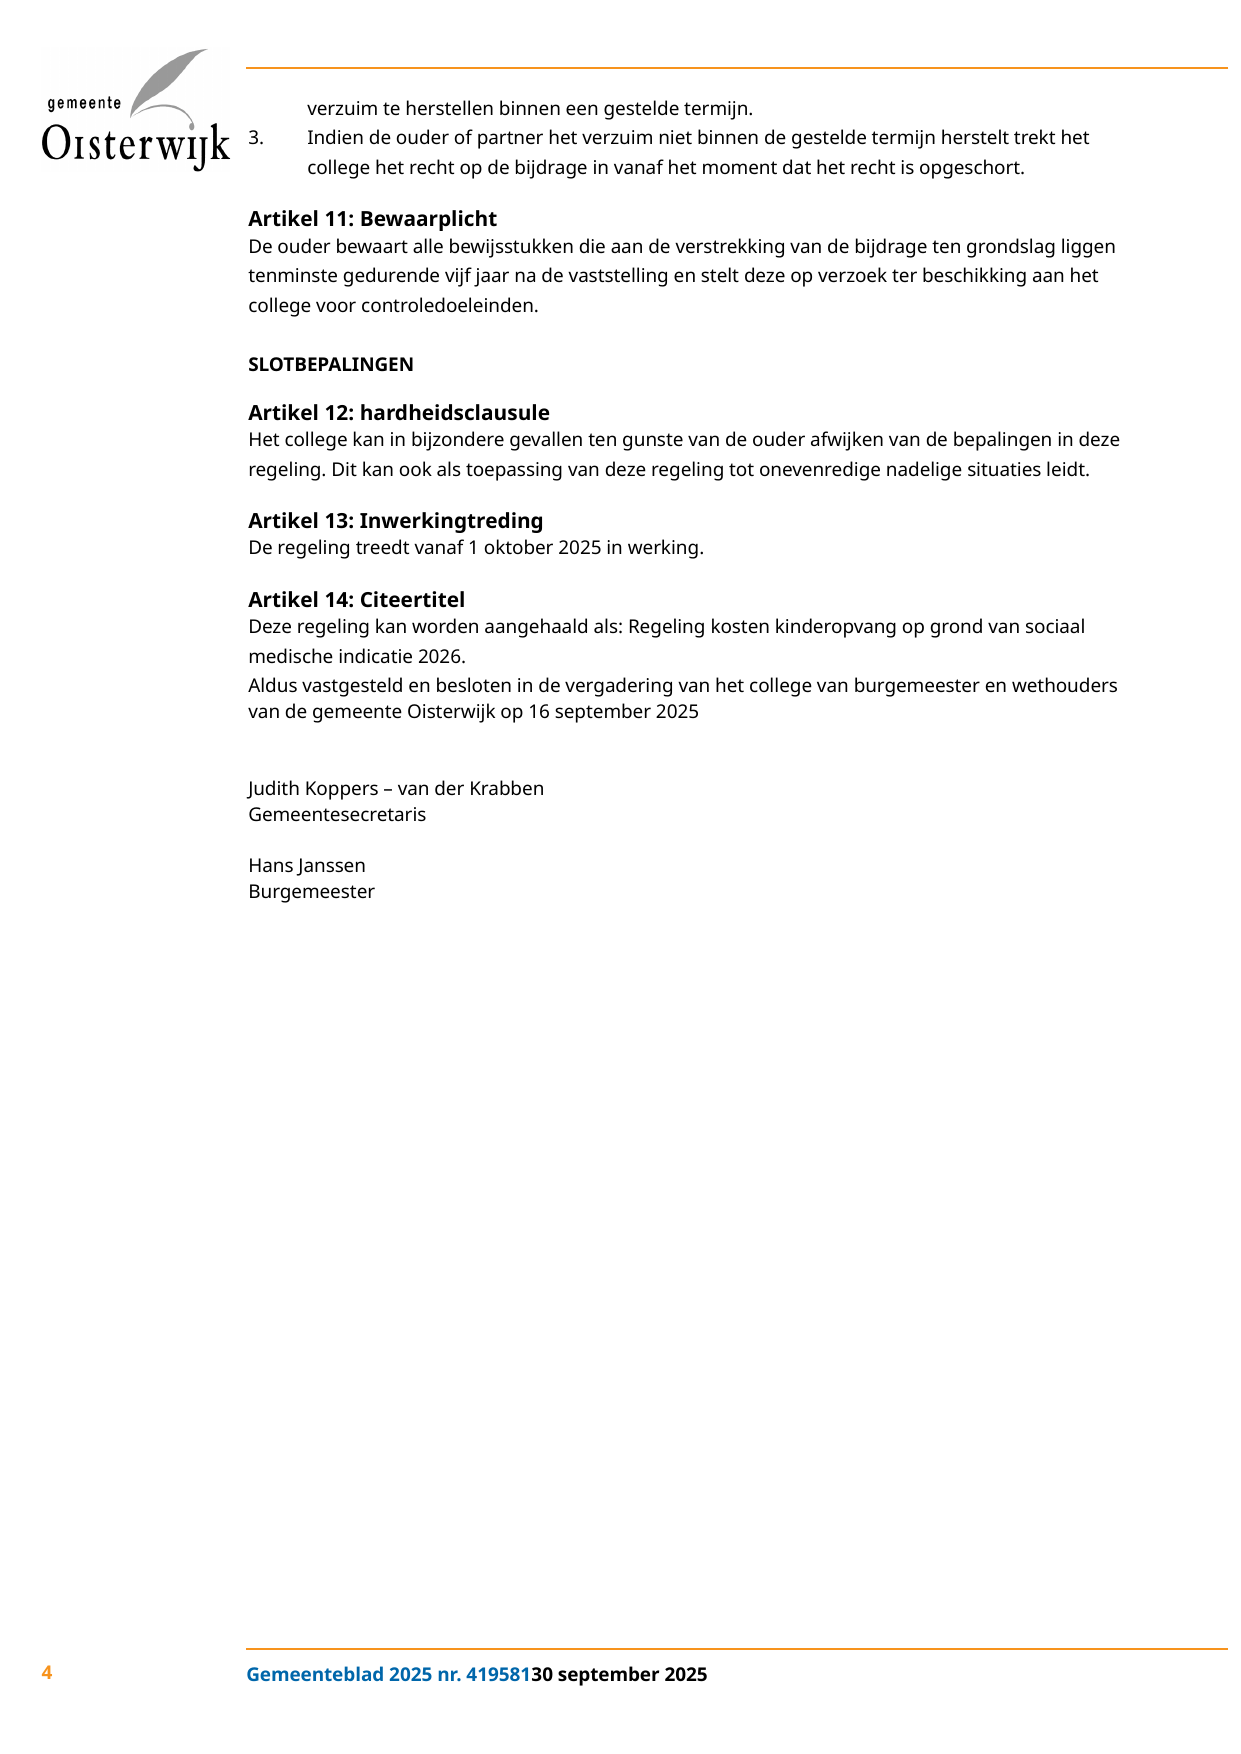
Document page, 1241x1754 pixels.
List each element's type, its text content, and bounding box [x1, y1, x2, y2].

text Aldus vastgesteld en besloten in de vergadering van het college van burgemeester en wethouders van de gemeente Oisterwijk op 16 september 2025 [248, 673, 1152, 724]
picture [41, 47, 231, 172]
text Gemeentesecretaris [248, 801, 1152, 827]
text Artikel 12: hardheidsclausule [248, 398, 1152, 426]
text De regeling treedt vanaf 1 oktober 2025 in werking. [248, 534, 1152, 560]
text Het college kan in bijzondere gevallen ten gunste van de ouder afwijken van de bepalingen in deze regeling. Dit kan ook als toepassing van deze regeling tot onevenredige nadelige situaties leidt. [248, 426, 1152, 481]
list Indien de ouder of partner het verzuim niet binnen de gestelde termijn herstelt trekt het college het recht op de bijdrage in vanaf het moment dat het recht is opgeschort. [248, 124, 1152, 180]
text Artikel 13: Inwerkingtreding [248, 506, 1152, 534]
text Judith Koppers – van der Krabben [248, 776, 1152, 801]
text Artikel 11: Bewaarplicht [248, 204, 1152, 233]
text Burgemeester [248, 878, 1152, 904]
text Artikel 14: Citeertitel [248, 585, 1152, 613]
text SLOTBEPALINGEN [248, 351, 1152, 377]
text De ouder bewaart alle bewijsstukken die aan de verstrekking van de bijdrage ten grondslag liggen tenminste gedurende vijf jaar na de vaststelling en stelt deze op verzoek ter beschikking aan het college voor controledoeleinden. [248, 233, 1152, 318]
text Deze regeling kan worden aangehaald als: Regeling kosten kinderopvang op grond van sociaal medische indicatie 2026. [248, 613, 1152, 669]
list verzuim te herstellen binnen een gestelde termijn. [248, 95, 1152, 121]
text Hans Janssen [248, 853, 1152, 878]
